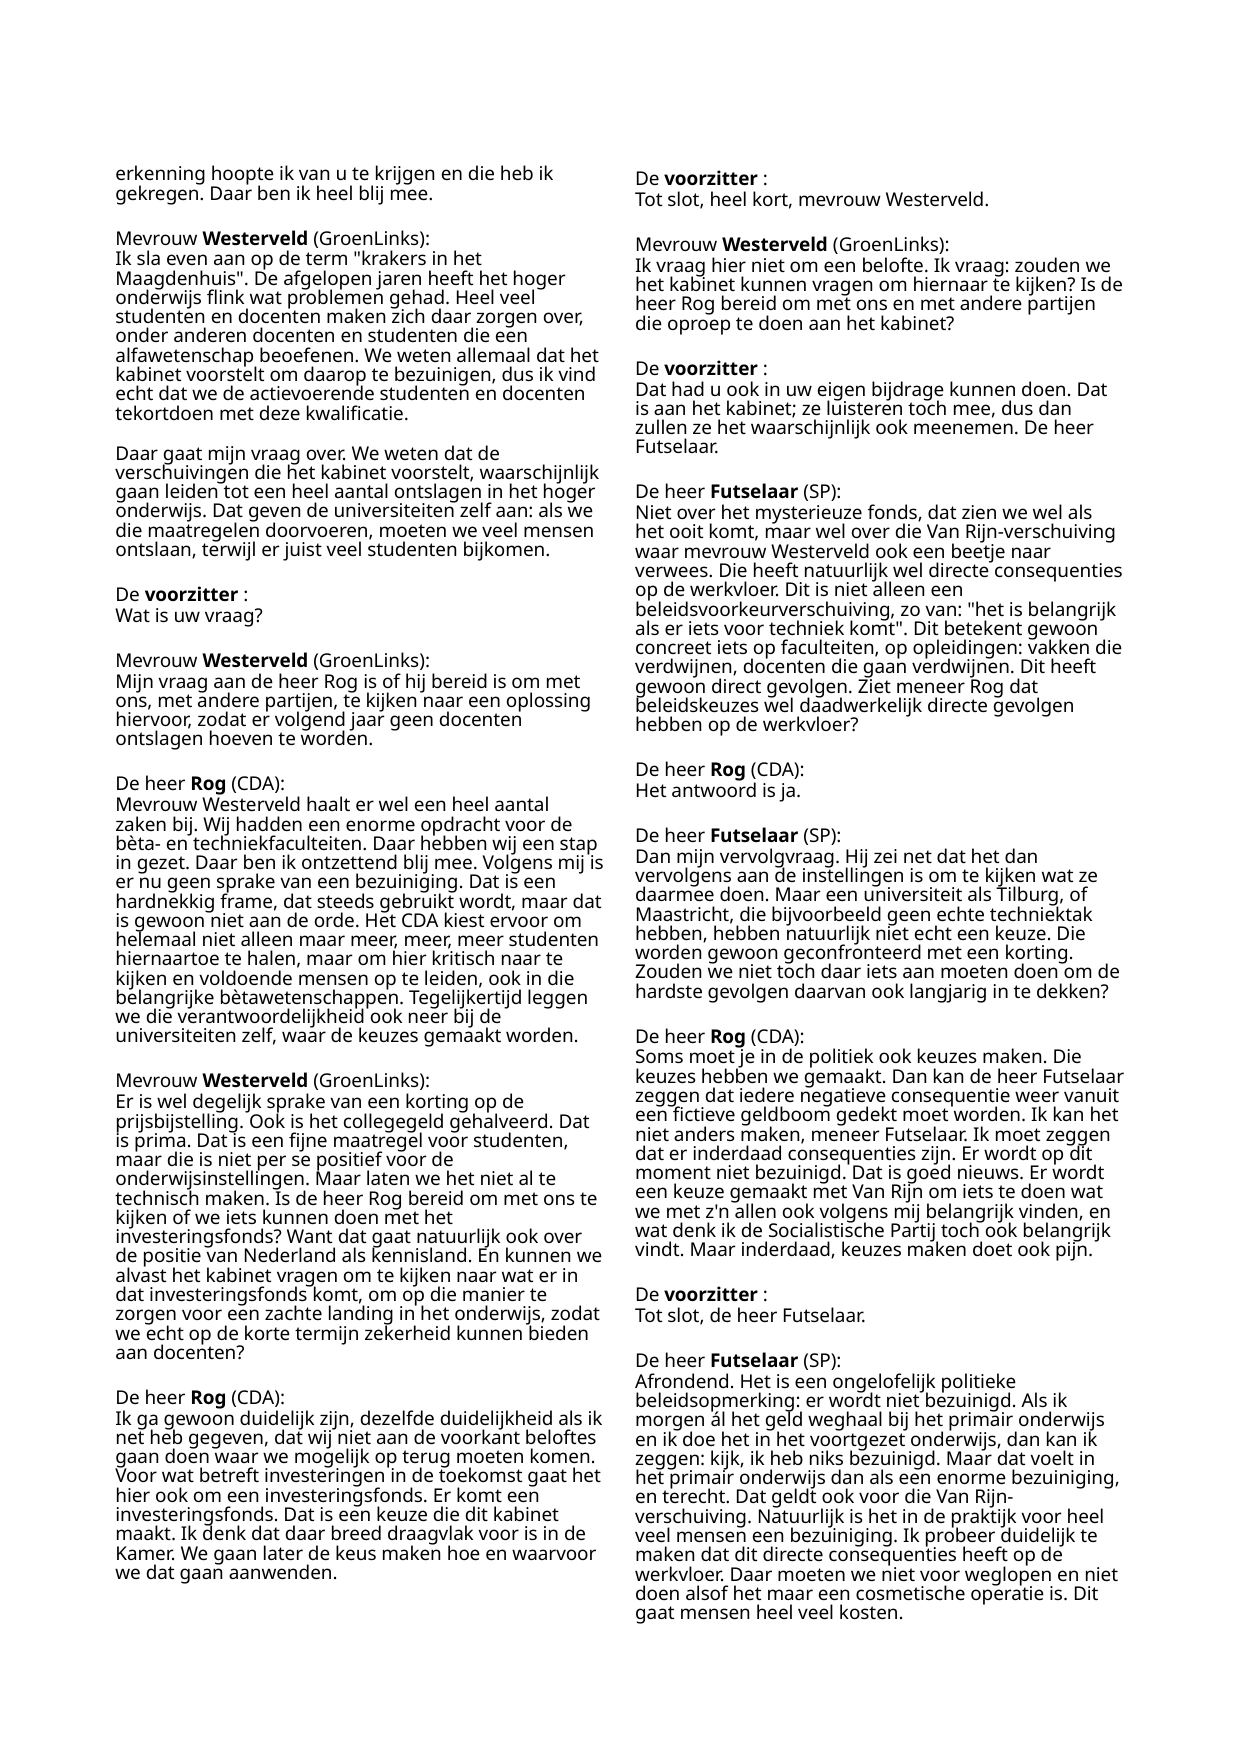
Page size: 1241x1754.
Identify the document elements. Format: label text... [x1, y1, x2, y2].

text Dat had u ook in uw eigen bijdrage kunnen doen. Dat is aan het kabinet; ze luisteren toch mee, dus dan zullen ze het waarschijnlijk ook meenemen. De heer Futselaar. [635, 381, 1125, 458]
text De voorzitter : [635, 1281, 1125, 1307]
text Tot slot, de heer Futselaar. [635, 1307, 1125, 1326]
text De heer Rog (CDA): [115, 1384, 605, 1410]
text Mevrouw Westerveld haalt er wel een heel aantal zaken bij. Wij hadden een enorme opdracht voor de bèta- en techniekfaculteiten. Daar hebben wij een stap in gezet. Daar ben ik ontzettend blij mee. Volgens mij is er nu geen sprake van een bezuiniging. Dat is een hardnekkig frame, dat steeds gebruikt wordt, maar dat is gewoon niet aan de orde. Het CDA kiest ervoor om helemaal niet alleen maar meer, meer, meer studenten hiernaartoe te halen, maar om hier kritisch naar te kijken en voldoende mensen op te leiden, ook in die belangrijke bètawetenschappen. Tegelijkertijd leggen we die verantwoordelijkheid ook neer bij de universiteiten zelf, waar de keuzes gemaakt worden. [115, 796, 605, 1047]
text Het antwoord is ja. [635, 782, 1125, 801]
text De voorzitter : [115, 581, 605, 607]
text Ik ga gewoon duidelijk zijn, dezelfde duidelijkheid als ik net heb gegeven, dat wij niet aan de voorkant beloftes gaan doen waar we mogelijk op terug moeten komen. Voor wat betreft investeringen in de toekomst gaat het hier ook om een investeringsfonds. Er komt een investeringsfonds. Dat is een keuze die dit kabinet maakt. Ik denk dat daar breed draagvlak voor is in de Kamer. We gaan later de keus maken hoe en waarvoor we dat gaan aanwenden. [115, 1410, 605, 1583]
text Mijn vraag aan de heer Rog is of hij bereid is om met ons, met andere partijen, te kijken naar een oplossing hiervoor, zodat er volgend jaar geen docenten ontslagen hoeven te worden. [115, 673, 605, 750]
text Ik sla even aan op de term "krakers in het Maagdenhuis". De afgelopen jaren heeft het hoger onderwijs flink wat problemen gehad. Heel veel studenten en docenten maken zich daar zorgen over, onder anderen docenten en studenten die een alfawetenschap beoefenen. We weten allemaal dat het kabinet voorstelt om daarop te bezuinigen, dus ik vind echt dat we de actievoerende studenten en docenten tekortdoen met deze kwalificatie. [115, 250, 605, 424]
text Dan mijn vervolgvraag. Hij zei net dat het dan vervolgens aan de instellingen is om te kijken wat ze daarmee doen. Maar een universiteit als Tilburg, of Maastricht, die bijvoorbeeld geen echte techniektak hebben, hebben natuurlijk niet echt een keuze. Die worden gewoon geconfronteerd met een korting. Zouden we niet toch daar iets aan moeten doen om de hardste gevolgen daarvan ook langjarig in te dekken? [635, 848, 1125, 1002]
text De voorzitter : [635, 165, 1125, 191]
text Mevrouw Westerveld (GroenLinks): [115, 1068, 605, 1093]
text De heer Futselaar (SP): [635, 478, 1125, 504]
text De heer Futselaar (SP): [635, 822, 1125, 848]
text Mevrouw Westerveld (GroenLinks): [115, 647, 605, 673]
text De voorzitter : [635, 355, 1125, 381]
text Er is wel degelijk sprake van een korting op de prijsbijstelling. Ook is het collegegeld gehalveerd. Dat is prima. Dat is een fijne maatregel voor studenten, maar die is niet per se positief voor de onderwijsinstellingen. Maar laten we het niet al te technisch maken. Is de heer Rog bereid om met ons te kijken of we iets kunnen doen met het investeringsfonds? Want dat gaat natuurlijk ook over de positie van Nederland als kennisland. En kunnen we alvast het kabinet vragen om te kijken naar wat er in dat investeringsfonds komt, om op die manier te zorgen voor een zachte landing in het onderwijs, zodat we echt op de korte termijn zekerheid kunnen bieden aan docenten? [115, 1093, 605, 1363]
text Wat is uw vraag? [115, 607, 605, 626]
text Ik vraag hier niet om een belofte. Ik vraag: zouden we het kabinet kunnen vragen om hiernaar te kijken? Is de heer Rog bereid om met ons en met andere partijen die oproep te doen aan het kabinet? [635, 257, 1125, 334]
text Mevrouw Westerveld (GroenLinks): [635, 231, 1125, 257]
text erkenning hoopte ik van u te krijgen en die heb ik gekregen. Daar ben ik heel blij mee. [115, 165, 605, 204]
text De heer Rog (CDA): [635, 1023, 1125, 1048]
text De heer Rog (CDA): [635, 756, 1125, 782]
text Soms moet je in de politiek ook keuzes maken. Die keuzes hebben we gemaakt. Dan kan de heer Futselaar zeggen dat iedere negatieve consequentie weer vanuit een fictieve geldboom gedekt moet worden. Ik kan het niet anders maken, meneer Futselaar. Ik moet zeggen dat er inderdaad consequenties zijn. Er wordt op dit moment niet bezuinigd. Dat is goed nieuws. Er wordt een keuze gemaakt met Van Rijn om iets te doen wat we met z'n allen ook volgens mij belangrijk vinden, en wat denk ik de Socialistische Partij toch ook belangrijk vindt. Maar inderdaad, keuzes maken doet ook pijn. [635, 1048, 1125, 1261]
text Daar gaat mijn vraag over. We weten dat de verschuivingen die het kabinet voorstelt, waarschijnlijk gaan leiden tot een heel aantal ontslagen in het hoger onderwijs. Dat geven de universiteiten zelf aan: als we die maatregelen doorvoeren, moeten we veel mensen ontslaan, terwijl er juist veel studenten bijkomen. [115, 444, 605, 560]
text Afrondend. Het is een ongelofelijk politieke beleidsopmerking: er wordt niet bezuinigd. Als ik morgen ál het geld weghaal bij het primair onderwijs en ik doe het in het voortgezet onderwijs, dan kan ik zeggen: kijk, ik heb niks bezuinigd. Maar dat voelt in het primair onderwijs dan als een enorme bezuiniging, en terecht. Dat geldt ook voor die Van Rijn-verschuiving. Natuurlijk is het in de praktijk voor heel veel mensen een bezuiniging. Ik probeer duidelijk te maken dat dit directe consequenties heeft op de werkvloer. Daar moeten we niet voor weglopen en niet doen alsof het maar een cosmetische operatie is. Dit gaat mensen heel veel kosten. [635, 1373, 1125, 1623]
text De heer Rog (CDA): [115, 771, 605, 796]
text Niet over het mysterieuze fonds, dat zien we wel als het ooit komt, maar wel over die Van Rijn-verschuiving waar mevrouw Westerveld ook een beetje naar verwees. Die heeft natuurlijk wel directe consequenties op de werkvloer. Dit is niet alleen een beleidsvoorkeurverschuiving, zo van: "het is belangrijk als er iets voor techniek komt". Dit betekent gewoon concreet iets op faculteiten, op opleidingen: vakken die verdwijnen, docenten die gaan verdwijnen. Dit heeft gewoon direct gevolgen. Ziet meneer Rog dat beleidskeuzes wel daadwerkelijk directe gevolgen hebben op de werkvloer? [635, 504, 1125, 735]
text Tot slot, heel kort, mevrouw Westerveld. [635, 191, 1125, 210]
text Mevrouw Westerveld (GroenLinks): [115, 225, 605, 250]
text De heer Futselaar (SP): [635, 1347, 1125, 1373]
